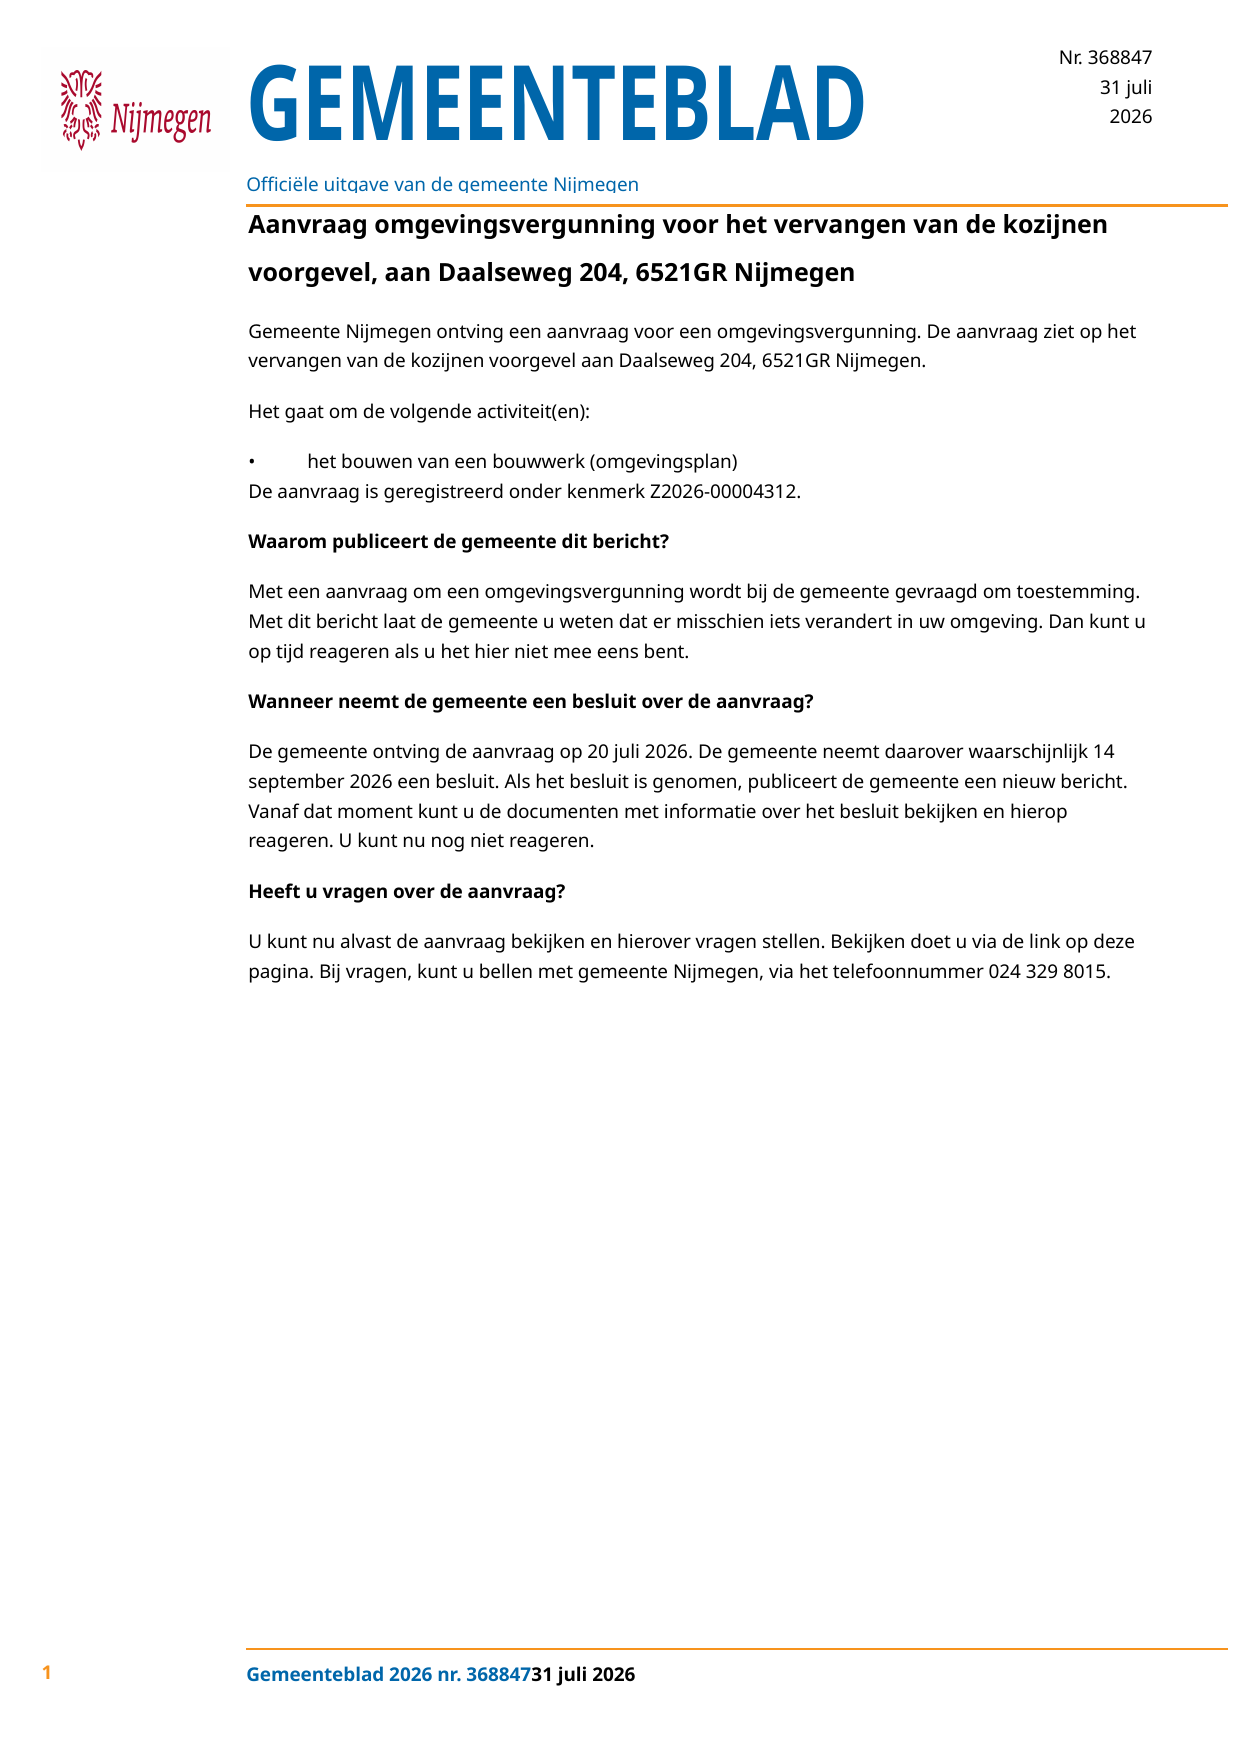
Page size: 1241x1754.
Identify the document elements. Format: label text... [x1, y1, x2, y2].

text Heeft u vragen over de aanvraag? [248, 878, 1152, 904]
text Het gaat om de volgende activiteit(en): [248, 398, 1152, 424]
text Wanneer neemt de gemeente een besluit over de aanvraag? [248, 688, 1152, 714]
list het bouwen van een bouwwerk (omgevingsplan) [248, 448, 1152, 474]
text De gemeente ontving de aanvraag op 20 juli 2026. De gemeente neemt daarover waarschijnlijk 14 september 2026 een besluit. Als het besluit is genomen, publiceert de gemeente een nieuw bericht. Vanaf dat moment kunt u de documenten met informatie over het besluit bekijken en hierop reageren. U kunt nu nog niet reageren. [248, 739, 1152, 853]
text Waarom publiceert de gemeente dit bericht? [248, 528, 1152, 554]
text Met een aanvraag om een omgevingsvergunning wordt bij de gemeente gevraagd om toestemming. Met dit bericht laat de gemeente u weten dat er misschien iets verandert in uw omgeving. Dan kunt u op tijd reageren als u het hier niet mee eens bent. [248, 579, 1152, 664]
text U kunt nu alvast de aanvraag bekijken en hierover vragen stellen. Bekijken doet u via de link op deze pagina. Bij vragen, kunt u bellen met gemeente Nijmegen, via het telefoonnummer 024 329 8015. [248, 928, 1152, 984]
text Aanvraag omgevingsvergunning voor het vervangen van de kozijnen voorgevel, aan Daalseweg 204, 6521GR Nijmegen [248, 207, 1152, 288]
text De aanvraag is geregistreerd onder kenmerk Z2026-00004312. [248, 478, 1152, 504]
text Gemeente Nijmegen ontving een aanvraag voor een omgevingsvergunning. De aanvraag ziet op het vervangen van de kozijnen voorgevel aan Daalseweg 204, 6521GR Nijmegen. [248, 318, 1152, 373]
picture [41, 47, 231, 172]
